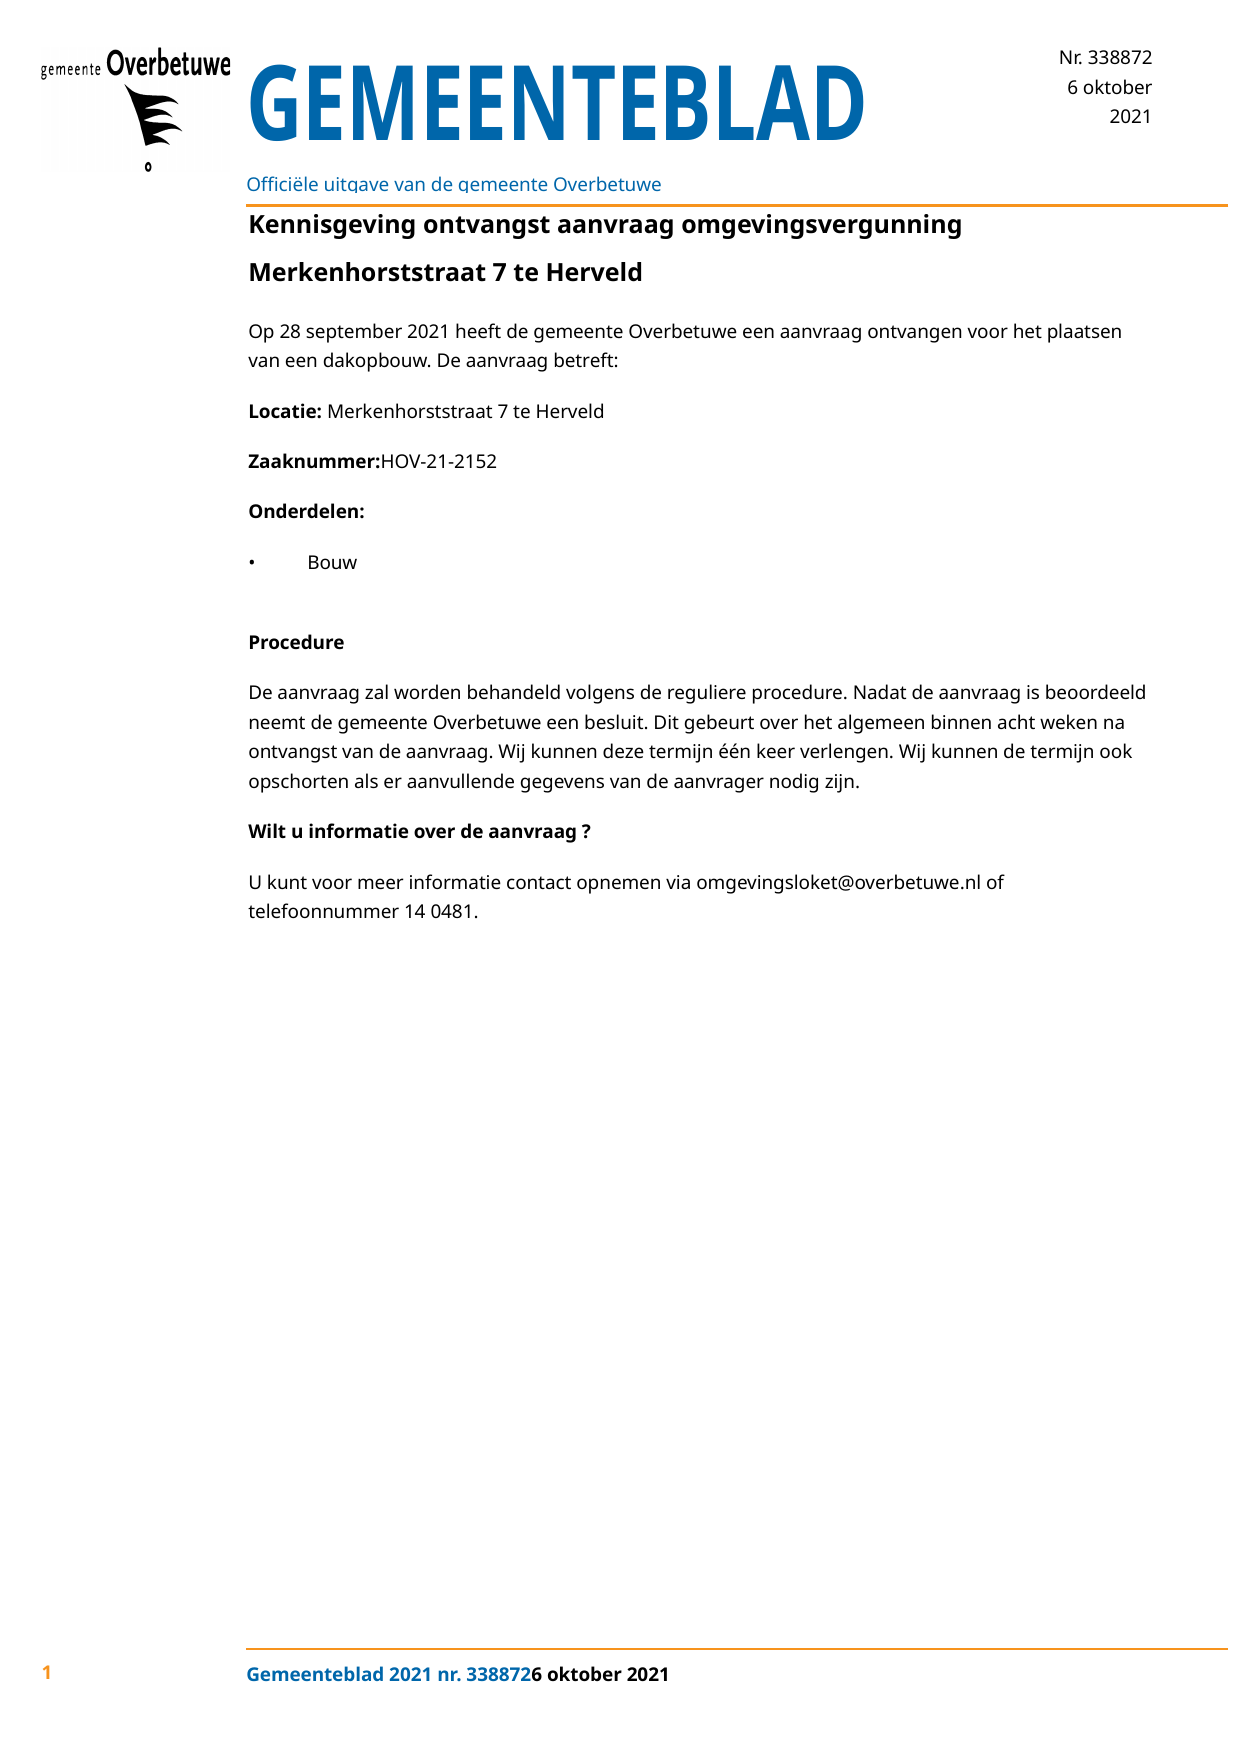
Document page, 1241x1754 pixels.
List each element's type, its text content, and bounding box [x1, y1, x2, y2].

text Op 28 september 2021 heeft de gemeente Overbetuwe een aanvraag ontvangen voor het plaatsen van een dakopbouw. De aanvraag betreft: [248, 318, 1152, 373]
text Locatie: Merkenhorststraat 7 te Herveld [248, 398, 1152, 424]
text U kunt voor meer informatie contact opnemen via omgevingsloket@overbetuwe.nl of telefoonnummer 14 0481. [248, 869, 1152, 924]
picture [41, 47, 231, 172]
text Zaaknummer:HOV-21-2152 [248, 448, 1152, 474]
text Onderdelen: [248, 499, 1152, 524]
text Procedure [248, 629, 1152, 655]
text Kennisgeving ontvangst aanvraag omgevingsvergunning Merkenhorststraat 7 te Herveld [248, 207, 1152, 288]
text De aanvraag zal worden behandeld volgens de reguliere procedure. Nadat de aanvraag is beoordeeld neemt de gemeente Overbetuwe een besluit. Dit gebeurt over het algemeen binnen acht weken na ontvangst van de aanvraag. Wij kunnen deze termijn één keer verlengen. Wij kunnen de termijn ook opschorten als er aanvullende gegevens van de aanvrager nodig zijn. [248, 679, 1152, 794]
list Bouw [248, 549, 1152, 575]
text Wilt u informatie over de aanvraag ? [248, 819, 1152, 844]
